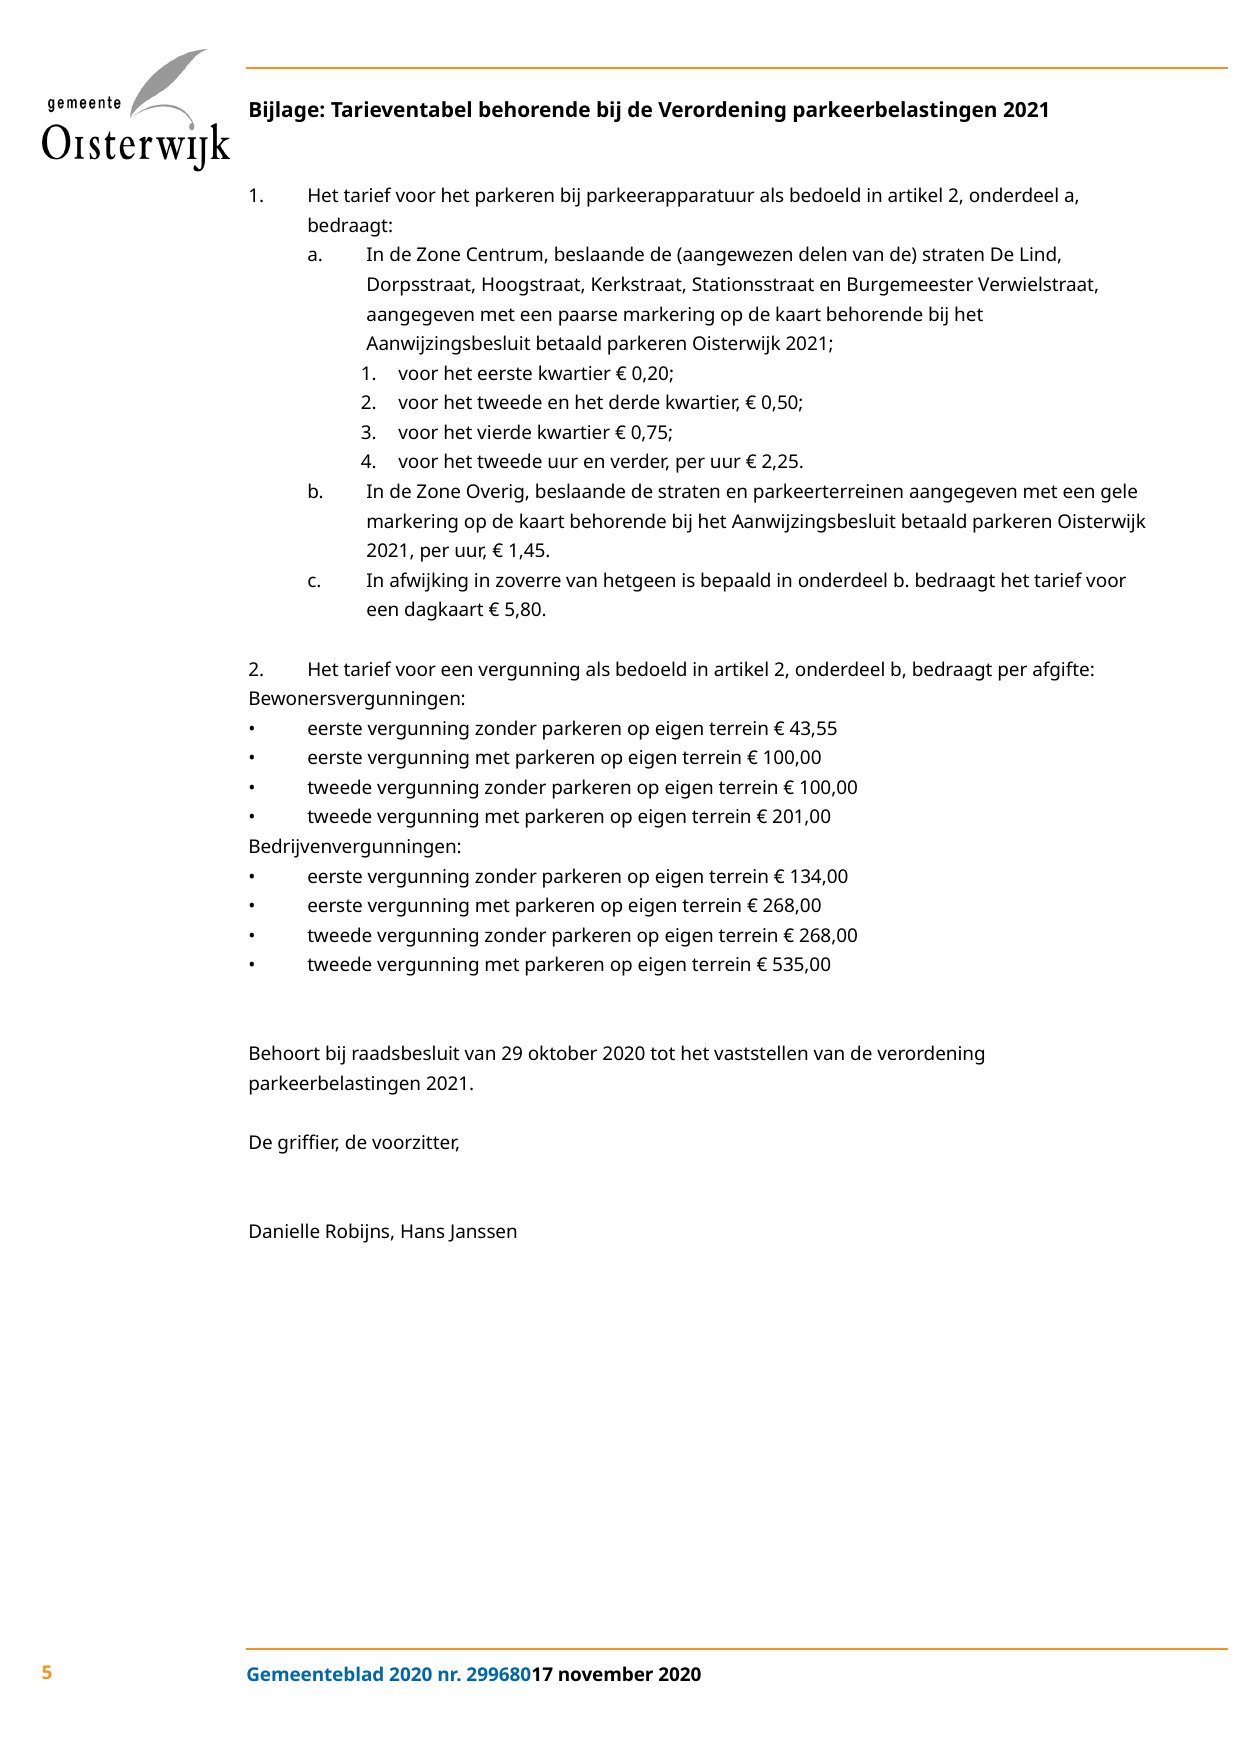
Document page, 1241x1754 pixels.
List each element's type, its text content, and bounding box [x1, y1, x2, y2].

list eerste vergunning zonder parkeren op eigen terrein € 134,00 [248, 863, 1152, 889]
list voor het tweede uur en verder, per uur € 2,25. [361, 449, 1152, 474]
text Bijlage: Tarieventabel behorende bij de Verordening parkeerbelastingen 2021 [248, 95, 1152, 123]
list tweede vergunning zonder parkeren op eigen terrein € 100,00 [248, 774, 1152, 800]
text Bewonersvergunningen: [248, 685, 1152, 711]
text Behoort bij raadsbesluit van 29 oktober 2020 tot het vaststellen van de verordening parkeerbelastingen 2021. [248, 1040, 1152, 1096]
list In de Zone Overig, beslaande de straten en parkeerterreinen aangegeven met een gele markering op de kaart behorende bij het Aanwijzingsbesluit betaald parkeren Oisterwijk 2021, per uur, € 1,45. [307, 478, 1152, 563]
list In afwijking in zoverre van hetgeen is bepaald in onderdeel b. bedraagt het tarief voor een dagkaart € 5,80. [307, 567, 1152, 622]
list Het tarief voor een vergunning als bedoeld in artikel 2, onderdeel b, bedraagt per afgifte: [248, 656, 1152, 682]
list eerste vergunning met parkeren op eigen terrein € 100,00 [248, 744, 1152, 770]
list voor het eerste kwartier € 0,20; [361, 360, 1152, 386]
text De griffier, de voorzitter, [248, 1129, 1152, 1155]
list In de Zone Centrum, beslaande de (aangewezen delen van de) straten De Lind, Dorpsstraat, Hoogstraat, Kerkstraat, Stationsstraat en Burgemeester Verwielstraat, aangegeven met een paarse markering op de kaart behorende bij het Aanwijzingsbesluit betaald parkeren Oisterwijk 2021; [307, 242, 1152, 356]
text Bedrijvenvergunningen: [248, 833, 1152, 859]
list Het tarief voor het parkeren bij parkeerapparatuur als bedoeld in artikel 2, onderdeel a, bedraagt: [248, 182, 1152, 238]
text Danielle Robijns, Hans Janssen [248, 1218, 1152, 1244]
list voor het tweede en het derde kwartier, € 0,50; [361, 389, 1152, 415]
list voor het vierde kwartier € 0,75; [361, 419, 1152, 445]
picture [41, 47, 231, 172]
list tweede vergunning met parkeren op eigen terrein € 535,00 [248, 952, 1152, 977]
list tweede vergunning zonder parkeren op eigen terrein € 268,00 [248, 922, 1152, 948]
list eerste vergunning met parkeren op eigen terrein € 268,00 [248, 892, 1152, 918]
list tweede vergunning met parkeren op eigen terrein € 201,00 [248, 804, 1152, 829]
list eerste vergunning zonder parkeren op eigen terrein € 43,55 [248, 715, 1152, 741]
